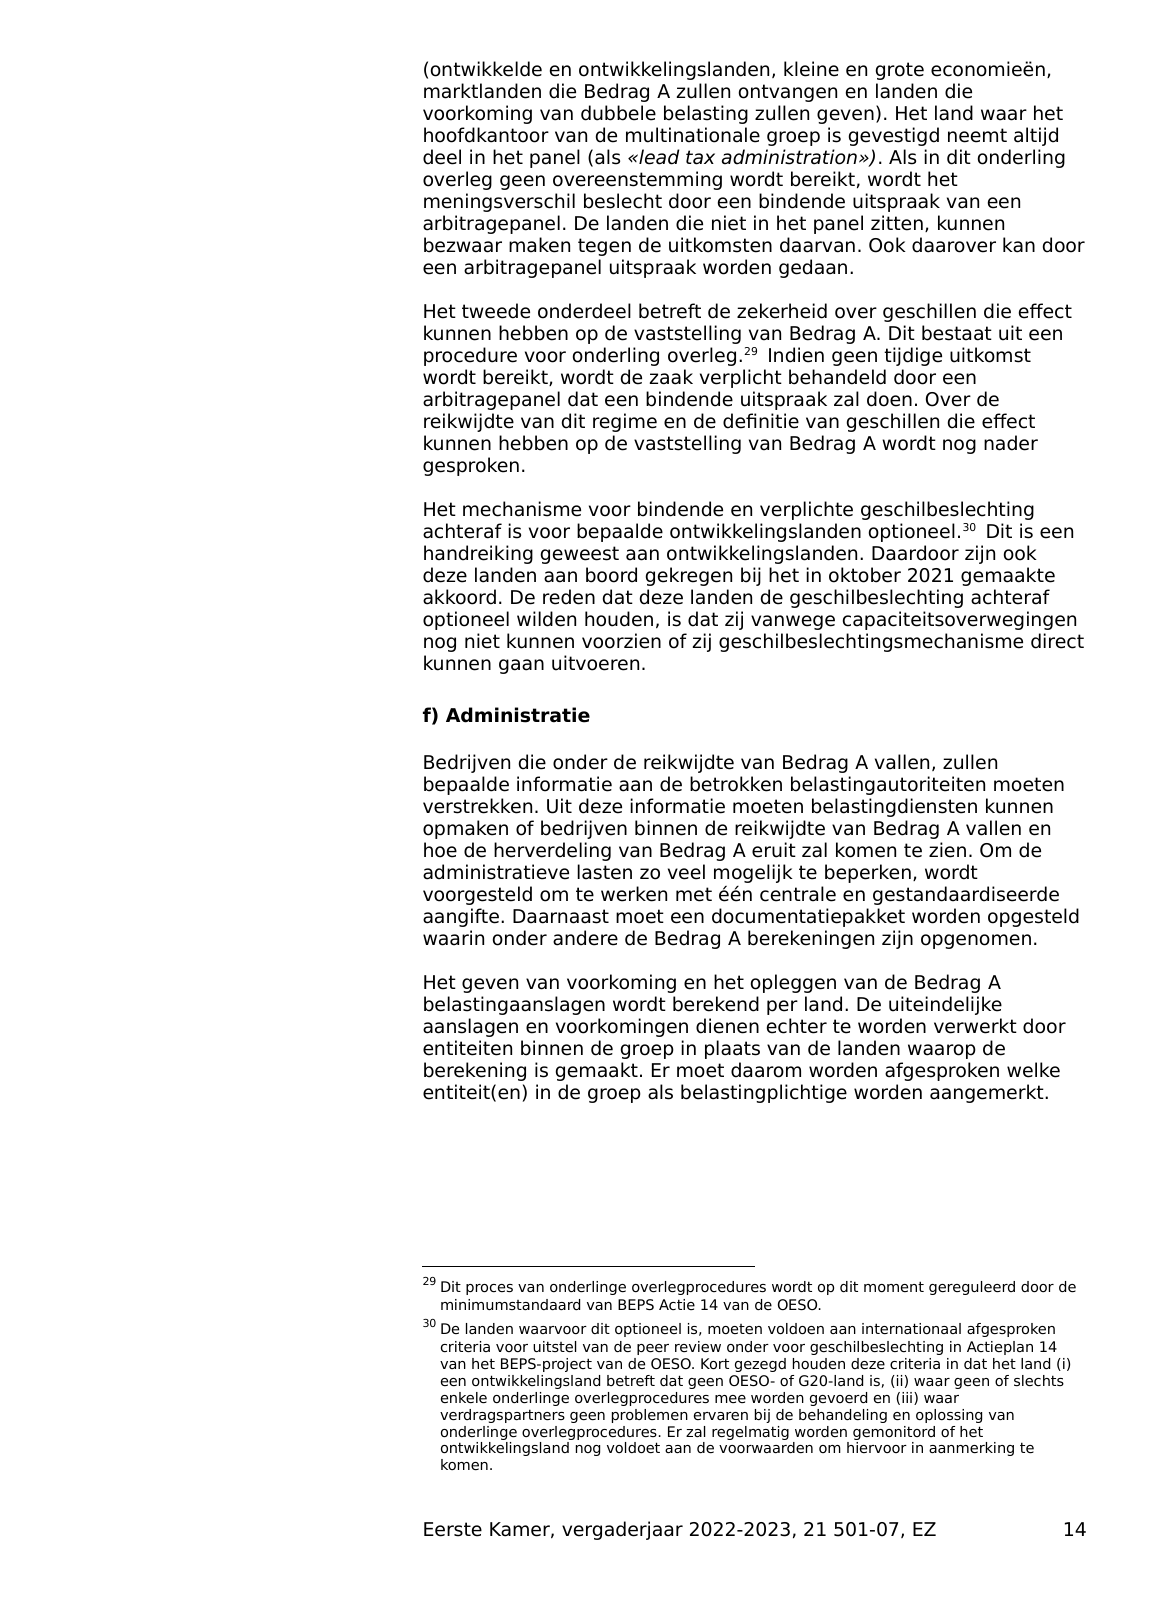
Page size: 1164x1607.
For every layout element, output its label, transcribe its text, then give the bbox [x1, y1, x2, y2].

text Het mechanisme voor bindende en verplichte geschilbeslechting achteraf is voor bepaalde ontwikkelingslanden optioneel. Dit is een handreiking geweest aan ontwikkelingslanden. Daardoor zijn ook deze landen aan boord gekregen bij het in oktober 2021 gemaakte akkoord. De reden dat deze landen de geschilbeslechting achteraf optioneel wilden houden, is dat zij vanwege capaciteitsoverwegingen nog niet kunnen voorzien of zij geschilbeslechtingsmechanisme direct kunnen gaan uitvoeren. [422, 499, 1087, 675]
text (ontwikkelde en ontwikkelingslanden, kleine en grote economieën, marktlanden die Bedrag A zullen ontvangen en landen die voorkoming van dubbele belasting zullen geven). Het land waar het hoofdkantoor van de multinationale groep is gevestigd neemt altijd deel in het panel (als «lead tax administration»). Als in dit onderling overleg geen overeenstemming wordt bereikt, wordt het meningsverschil beslecht door een bindende uitspraak van een arbitragepanel. De landen die niet in het panel zitten, kunnen bezwaar maken tegen de uitkomsten daarvan. Ook daarover kan door een arbitragepanel uitspraak worden gedaan. [422, 59, 1087, 279]
text Dit proces van onderlinge overlegprocedures wordt op dit moment gereguleerd door de minimumstandaard van BEPS Actie 14 van de OESO. [422, 1275, 1087, 1314]
text Het tweede onderdeel betreft de zekerheid over geschillen die effect kunnen hebben op de vaststelling van Bedrag A. Dit bestaat uit een procedure voor onderling overleg. Indien geen tijdige uitkomst wordt bereikt, wordt de zaak verplicht behandeld door een arbitragepanel dat een bindende uitspraak zal doen. Over de reikwijdte van dit regime en de definitie van geschillen die effect kunnen hebben op de vaststelling van Bedrag A wordt nog nader gesproken. [422, 301, 1087, 477]
subtitle f) Administratie [422, 705, 1087, 727]
text De landen waarvoor dit optioneel is, moeten voldoen aan internationaal afgesproken criteria voor uitstel van de peer review onder voor geschilbeslechting in Actieplan 14 van het BEPS-project van de OESO. Kort gezegd houden deze criteria in dat het land (i) een ontwikkelingsland betreft dat geen OESO- of G20-land is, (ii) waar geen of slechts enkele onderlinge overlegprocedures mee worden gevoerd en (iii) waar verdragspartners geen problemen ervaren bij de behandeling en oplossing van onderlinge overlegprocedures. Er zal regelmatig worden gemonitord of het ontwikkelingsland nog voldoet aan de voorwaarden om hiervoor in aanmerking te komen. [422, 1317, 1087, 1474]
text Het geven van voorkoming en het opleggen van de Bedrag A belastingaanslagen wordt berekend per land. De uiteindelijke aanslagen en voorkomingen dienen echter te worden verwerkt door entiteiten binnen de groep in plaats van de landen waarop de berekening is gemaakt. Er moet daarom worden afgesproken welke entiteit(en) in de groep als belastingplichtige worden aangemerkt. [422, 972, 1087, 1104]
text Bedrijven die onder de reikwijdte van Bedrag A vallen, zullen bepaalde informatie aan de betrokken belastingautoriteiten moeten verstrekken. Uit deze informatie moeten belastingdiensten kunnen opmaken of bedrijven binnen de reikwijdte van Bedrag A vallen en hoe de herverdeling van Bedrag A eruit zal komen te zien. Om de administratieve lasten zo veel mogelijk te beperken, wordt voorgesteld om te werken met één centrale en gestandaardiseerde aangifte. Daarnaast moet een documentatiepakket worden opgesteld waarin onder andere de Bedrag A berekeningen zijn opgenomen. [422, 752, 1087, 950]
